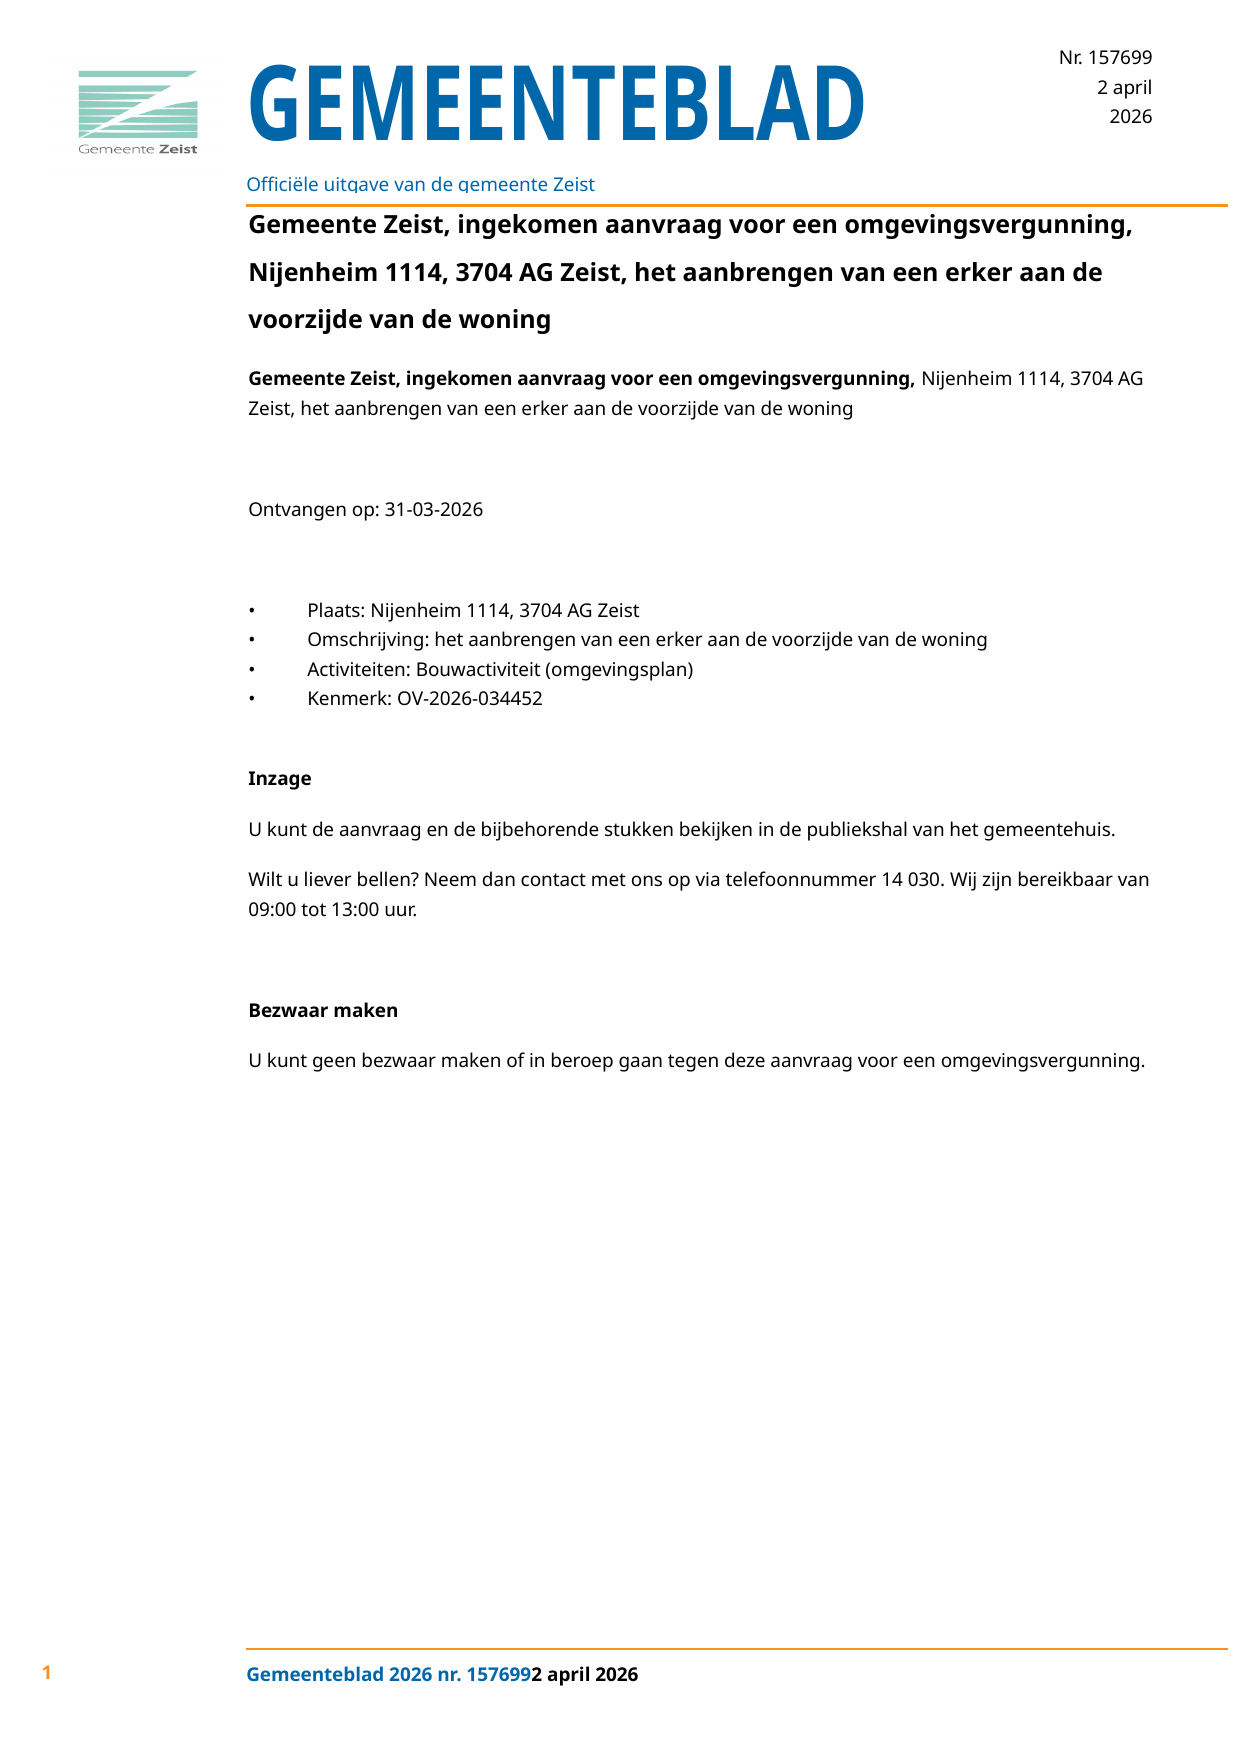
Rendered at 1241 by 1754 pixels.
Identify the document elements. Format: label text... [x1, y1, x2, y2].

text U kunt geen bezwaar maken of in beroep gaan tegen deze aanvraag voor een omgevingsvergunning. [248, 1047, 1152, 1073]
text Gemeente Zeist, ingekomen aanvraag voor een omgevingsvergunning, Nijenheim 1114, 3704 AG Zeist, het aanbrengen van een erker aan de voorzijde van de woning [248, 366, 1152, 421]
text Gemeente Zeist, ingekomen aanvraag voor een omgevingsvergunning, Nijenheim 1114, 3704 AG Zeist, het aanbrengen van een erker aan de voorzijde van de woning [248, 207, 1152, 336]
text Ontvangen op: 31-03-2026 [248, 496, 1152, 522]
list Omschrijving: het aanbrengen van een erker aan de voorzijde van de woning [248, 626, 1152, 652]
text U kunt de aanvraag en de bijbehorende stukken bekijken in de publiekshal van het gemeentehuis. [248, 816, 1152, 842]
text Bezwaar maken [248, 997, 1152, 1022]
text Inzage [248, 766, 1152, 791]
picture [41, 47, 231, 172]
text Wilt u liever bellen? Neem dan contact met ons op via telefoonnummer 14 030. Wij zijn bereikbaar van 09:00 tot 13:00 uur. [248, 866, 1152, 922]
list Plaats: Nijenheim 1114, 3704 AG Zeist [248, 597, 1152, 622]
list Kenmerk: OV-2026-034452 [248, 686, 1152, 711]
list Activiteiten: Bouwactiviteit (omgevingsplan) [248, 656, 1152, 682]
